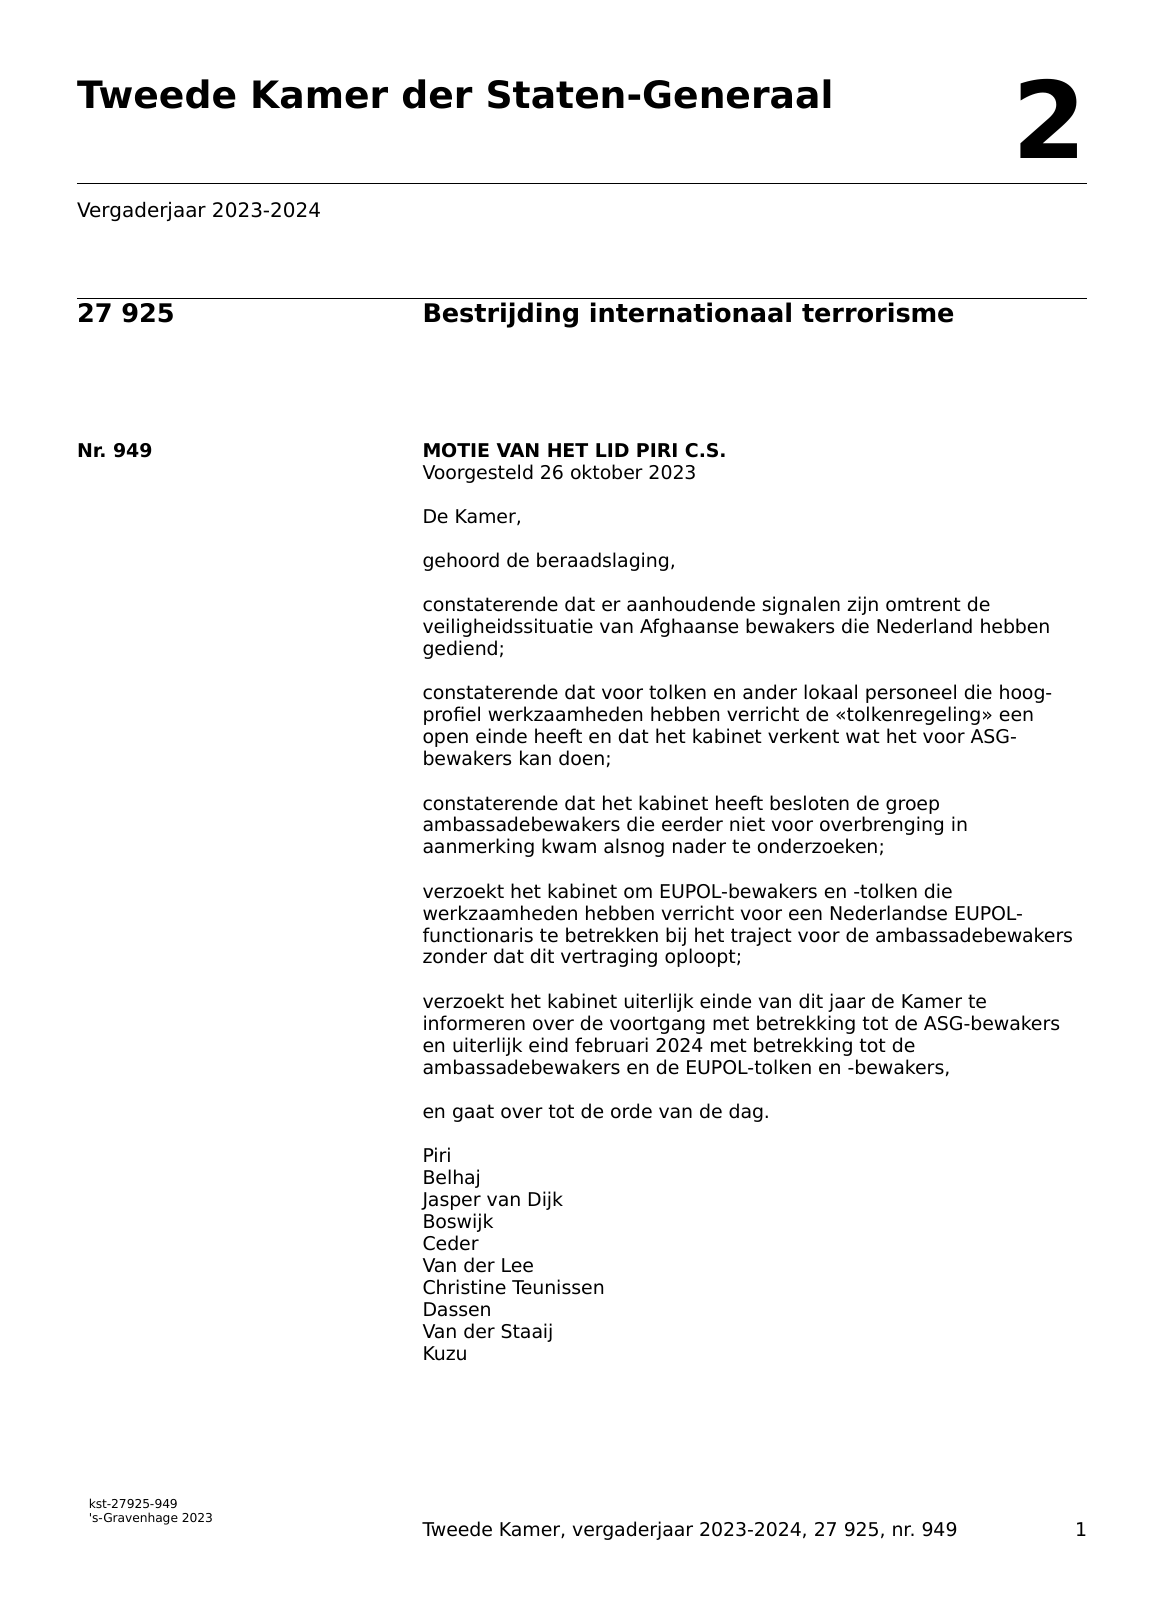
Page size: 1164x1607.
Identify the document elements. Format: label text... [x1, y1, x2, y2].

table_header 2 [886, 59, 1087, 183]
text constaterende dat het kabinet heeft besloten de groep ambassadebewakers die eerder niet voor overbrenging in aanmerking kwam alsnog nader te onderzoeken; [422, 792, 1087, 858]
text Jasper van Dijk [422, 1189, 1087, 1211]
text verzoekt het kabinet om EUPOL-bewakers en -tolken die werkzaamheden hebben verricht voor een Nederlandse EUPOL-functionaris te betrekken bij het traject voor de ambassadebewakers zonder dat dit vertraging oploopt; [422, 881, 1087, 968]
text constaterende dat voor tolken en ander lokaal personeel die hoog-profiel werkzaamheden hebben verricht de «tolkenregeling» een open einde heeft en dat het kabinet verkent wat het voor ASG-bewakers kan doen; [422, 682, 1087, 770]
text Belhaj [422, 1167, 1087, 1189]
text Voorgesteld 26 oktober 2023 [422, 462, 1087, 484]
text en gaat over tot de orde van de dag. [422, 1101, 1087, 1123]
text Ceder [422, 1233, 1087, 1255]
text verzoekt het kabinet uiterlijk einde van dit jaar de Kamer te informeren over de voortgang met betrekking tot de ASG-bewakers en uiterlijk eind februari 2024 met betrekking tot de ambassadebewakers en de EUPOL-tolken en -bewakers, [422, 991, 1087, 1078]
text gehoord de beraadslaging, [422, 550, 1087, 572]
text constaterende dat er aanhoudende signalen zijn omtrent de veiligheidssituatie van Afghaanse bewakers die Nederland hebben gediend; [422, 594, 1087, 660]
text kst-27925-949 [88, 1497, 323, 1511]
text Christine Teunissen [422, 1277, 1087, 1299]
text 's-Gravenhage 2023 [88, 1511, 323, 1525]
text Boswijk [422, 1211, 1087, 1233]
subtitle Nr. 949 MOTIE VAN HET LID PIRI C.S. [77, 440, 1087, 462]
table_cell Vergaderjaar 2023-2024 [77, 184, 1087, 298]
text De Kamer, [422, 506, 1087, 528]
text Dassen [422, 1299, 1087, 1321]
text Van der Lee [422, 1255, 1087, 1277]
text Van der Staaij [422, 1321, 1087, 1343]
table_header Tweede Kamer der Staten-Generaal [77, 59, 886, 183]
subtitle 27 925 Bestrijding internationaal terrorisme [77, 299, 1087, 329]
text Kuzu [422, 1343, 1087, 1365]
text Piri [422, 1145, 1087, 1167]
